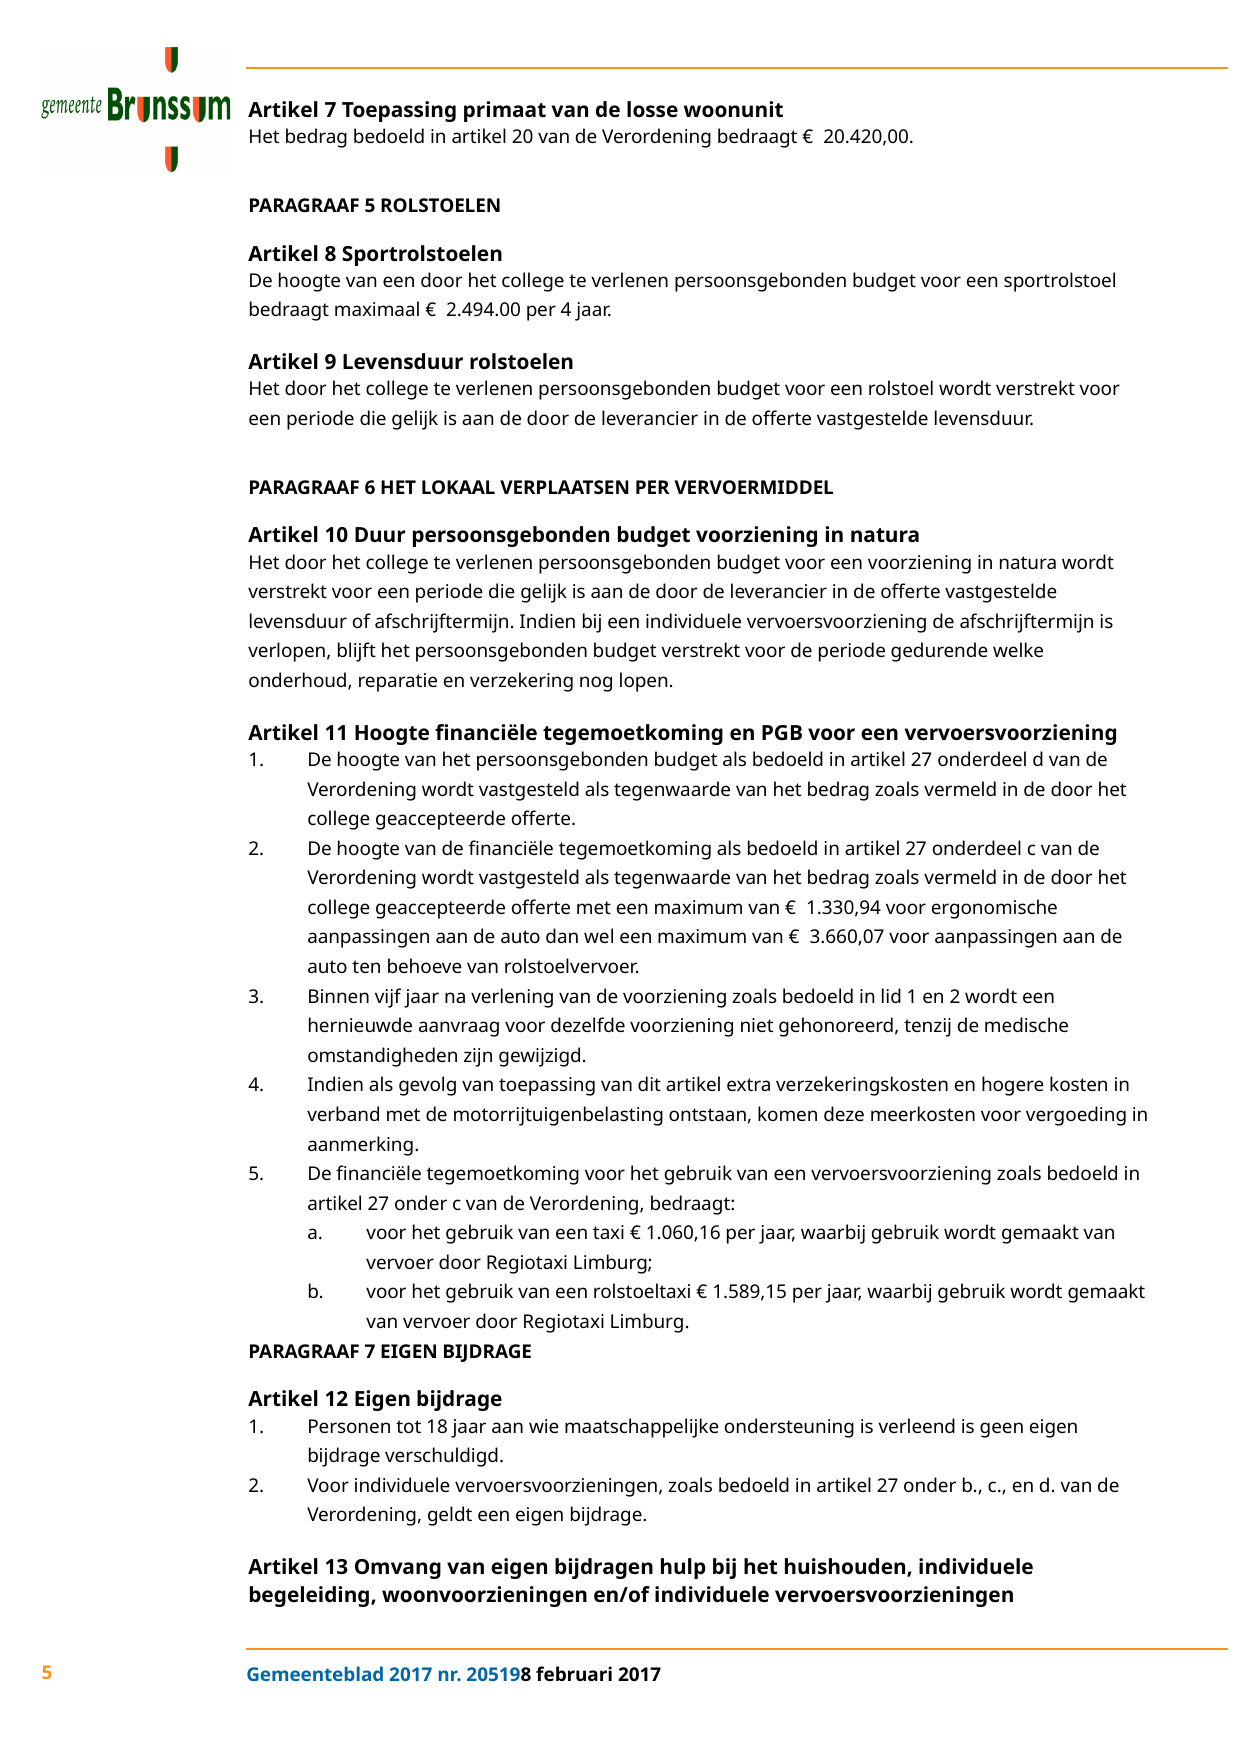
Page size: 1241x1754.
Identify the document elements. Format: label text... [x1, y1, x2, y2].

text PARAGRAAF 6 HET LOKAAL VERPLAATSEN PER VERVOERMIDDEL [248, 474, 1152, 500]
text Artikel 10 Duur persoonsgebonden budget voorziening in natura [248, 521, 1152, 549]
list De financiële tegemoetkoming voor het gebruik van een vervoersvoorziening zoals bedoeld in artikel 27 onder c van de Verordening, bedraagt: [248, 1160, 1152, 1216]
text Artikel 9 Levensduur rolstoelen [248, 347, 1152, 376]
list voor het gebruik van een taxi € 1.060,16 per jaar, waarbij gebruik wordt gemaakt van vervoer door Regiotaxi Limburg; [307, 1219, 1152, 1275]
list De hoogte van de financiële tegemoetkoming als bedoeld in artikel 27 onderdeel c van de Verordening wordt vastgesteld als tegenwaarde van het bedrag zoals vermeld in de door het college geaccepteerde offerte met een maximum van € 1.330,94 voor ergonomische aanpassingen aan de auto dan wel een maximum van € 3.660,07 voor aanpassingen aan de auto ten behoeve van rolstoelvervoer. [248, 835, 1152, 979]
list Binnen vijf jaar na verlening van de voorziening zoals bedoeld in lid 1 en 2 wordt een hernieuwde aanvraag voor dezelfde voorziening niet gehonoreerd, tenzij de medische omstandigheden zijn gewijzigd. [248, 983, 1152, 1068]
text PARAGRAAF 5 ROLSTOELEN [248, 192, 1152, 218]
text Artikel 8 Sportrolstoelen [248, 239, 1152, 267]
text Artikel 13 Omvang van eigen bijdragen hulp bij het huishouden, individuele begeleiding, woonvoorzieningen en/of individuele vervoersvoorzieningen [248, 1552, 1152, 1609]
text Artikel 12 Eigen bijdrage [248, 1384, 1152, 1413]
text PARAGRAAF 7 EIGEN BIJDRAGE [248, 1338, 1152, 1363]
picture [41, 47, 231, 172]
text Het door het college te verlenen persoonsgebonden budget voor een voorziening in natura wordt verstrekt voor een periode die gelijk is aan de door de leverancier in de offerte vastgestelde levensduur of afschrijftermijn. Indien bij een individuele vervoersvoorziening de afschrijftermijn is verlopen, blijft het persoonsgebonden budget verstrekt voor de periode gedurende welke onderhoud, reparatie en verzekering nog lopen. [248, 549, 1152, 693]
list Voor individuele vervoersvoorzieningen, zoals bedoeld in artikel 27 onder b., c., en d. van de Verordening, geldt een eigen bijdrage. [248, 1472, 1152, 1527]
text Het door het college te verlenen persoonsgebonden budget voor een rolstoel wordt verstrekt voor een periode die gelijk is aan de door de leverancier in de offerte vastgestelde levensduur. [248, 376, 1152, 431]
list voor het gebruik van een rolstoeltaxi € 1.589,15 per jaar, waarbij gebruik wordt gemaakt van vervoer door Regiotaxi Limburg. [307, 1279, 1152, 1334]
text De hoogte van een door het college te verlenen persoonsgebonden budget voor een sportrolstoel bedraagt maximaal € 2.494.00 per 4 jaar. [248, 267, 1152, 322]
text Artikel 7 Toepassing primaat van de losse woonunit [248, 95, 1152, 123]
list Personen tot 18 jaar aan wie maatschappelijke ondersteuning is verleend is geen eigen bijdrage verschuldigd. [248, 1413, 1152, 1468]
list De hoogte van het persoonsgebonden budget als bedoeld in artikel 27 onderdeel d van de Verordening wordt vastgesteld als tegenwaarde van het bedrag zoals vermeld in de door het college geaccepteerde offerte. [248, 746, 1152, 831]
list Indien als gevolg van toepassing van dit artikel extra verzekeringskosten en hogere kosten in verband met de motorrijtuigenbelasting ontstaan, komen deze meerkosten voor vergoeding in aanmerking. [248, 1072, 1152, 1156]
text Het bedrag bedoeld in artikel 20 van de Verordening bedraagt € 20.420,00. [248, 123, 1152, 149]
text Artikel 11 Hoogte financiële tegemoetkoming en PGB voor een vervoersvoorziening [248, 718, 1152, 746]
